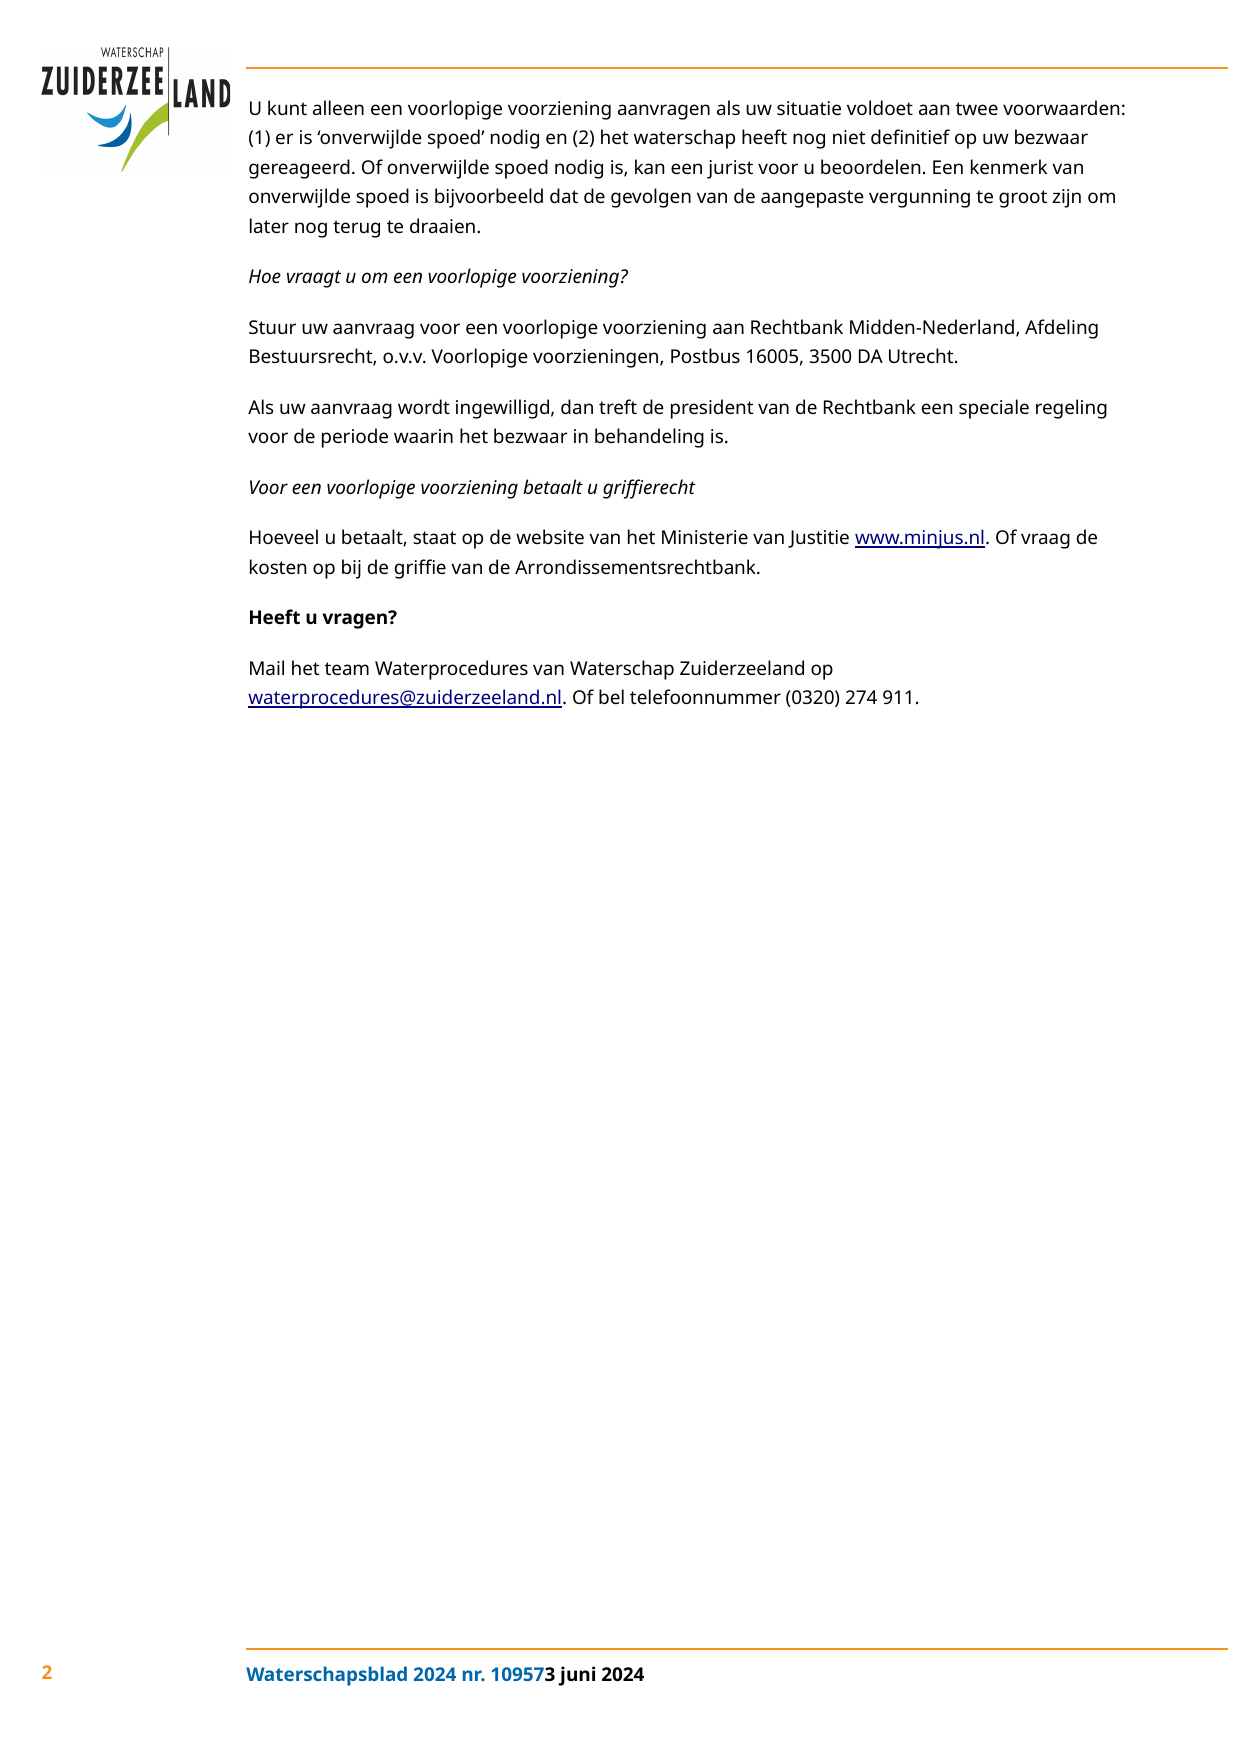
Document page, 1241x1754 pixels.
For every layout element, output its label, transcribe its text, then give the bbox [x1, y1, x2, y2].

text Heeft u vragen? [248, 604, 1152, 630]
text Stuur uw aanvraag voor een voorlopige voorziening aan Rechtbank Midden-Nederland, Afdeling Bestuursrecht, o.v.v. Voorlopige voorzieningen, Postbus 16005, 3500 DA Utrecht. [248, 314, 1152, 369]
text Hoe vraagt u om een voorlopige voorziening? [248, 263, 1152, 289]
text Voor een voorlopige voorziening betaalt u griffierecht [248, 474, 1152, 500]
picture [41, 47, 231, 172]
text U kunt alleen een voorlopige voorziening aanvragen als uw situatie voldoet aan twee voorwaarden: (1) er is ‘onverwijlde spoed’ nodig en (2) het waterschap heeft nog niet definitief op uw bezwaar gereageerd. Of onverwijlde spoed nodig is, kan een jurist voor u beoordelen. Een kenmerk van onverwijlde spoed is bijvoorbeeld dat de gevolgen van de aangepaste vergunning te groot zijn om later nog terug te draaien. [248, 95, 1152, 239]
text Als uw aanvraag wordt ingewilligd, dan treft de president van de Rechtbank een speciale regeling voor de periode waarin het bezwaar in behandeling is. [248, 394, 1152, 449]
text Hoeveel u betaalt, staat op de website van het Ministerie van Justitie www.minjus.nl. Of vraag de kosten op bij de griffie van de Arrondissementsrechtbank. [248, 524, 1152, 580]
text Mail het team Waterprocedures van Waterschap Zuiderzeeland op waterprocedures@zuiderzeeland.nl. Of bel telefoonnummer (0320) 274 911. [248, 655, 1152, 710]
